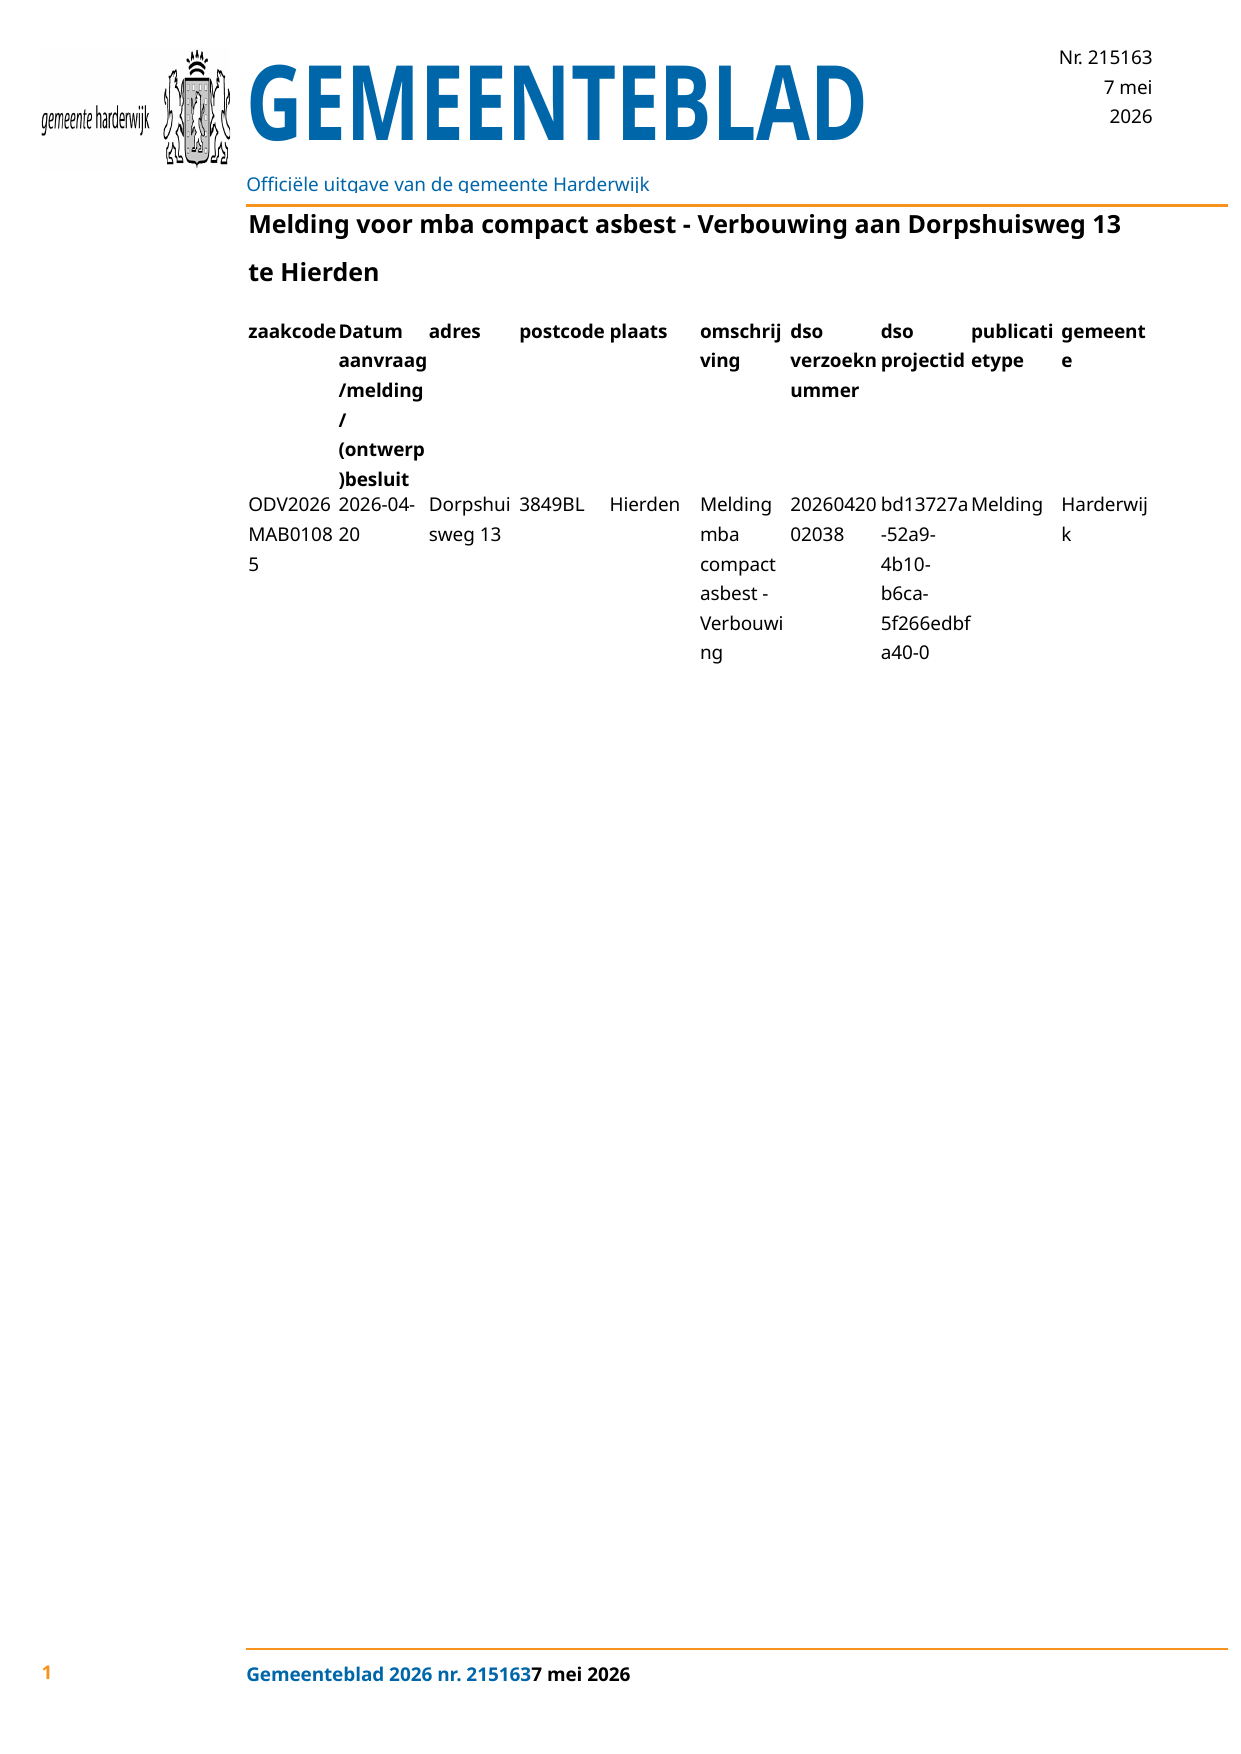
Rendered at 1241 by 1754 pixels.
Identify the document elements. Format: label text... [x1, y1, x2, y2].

table_header adres [429, 318, 519, 492]
table_cell 2026042002038 [790, 492, 881, 665]
table_header plaats [609, 318, 700, 492]
table_cell Harderwijk [1061, 492, 1152, 665]
picture [41, 47, 231, 172]
table_header omschrijving [700, 318, 790, 492]
table_cell Melding [971, 492, 1061, 665]
table_header postcode [519, 318, 609, 492]
table_header publicatietype [971, 318, 1061, 492]
table_cell 2026-04-20 [338, 492, 429, 665]
table_cell Melding mba compact asbest - Verbouwing [700, 492, 790, 665]
table_header Datum aanvraag /melding/ (ontwerp)besluit [338, 318, 429, 492]
table_cell bd13727a-52a9-4b10-b6ca-5f266edbfa40-0 [881, 492, 971, 665]
table_header zaakcode [248, 318, 338, 492]
table_header dso verzoeknummer [790, 318, 881, 492]
table_cell 3849BL [519, 492, 609, 665]
table_header gemeente [1061, 318, 1152, 492]
table_cell ODV2026MAB01085 [248, 492, 338, 665]
text Melding voor mba compact asbest - Verbouwing aan Dorpshuisweg 13 te Hierden [248, 207, 1152, 288]
table_cell Hierden [609, 492, 700, 665]
table_cell Dorpshuisweg 13 [429, 492, 519, 665]
table_header dso projectid [881, 318, 971, 492]
